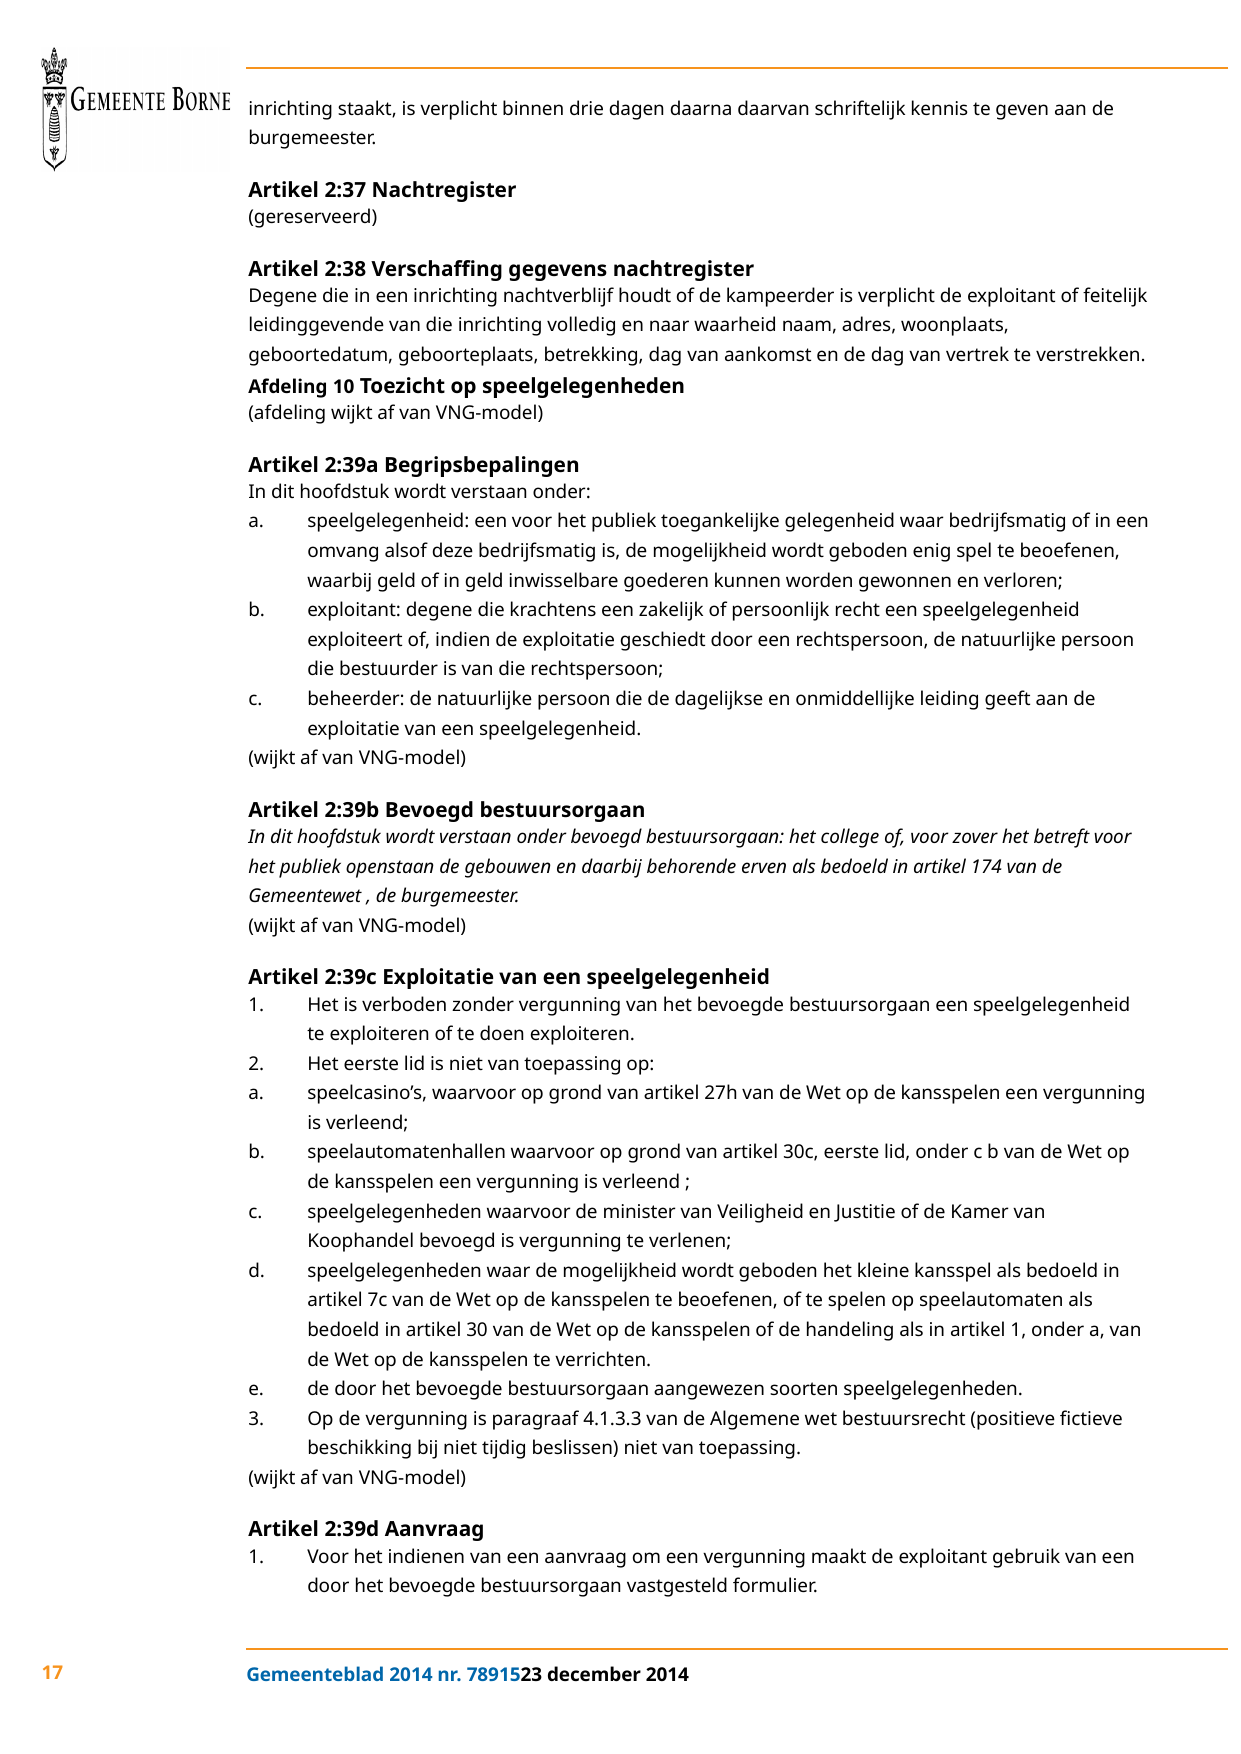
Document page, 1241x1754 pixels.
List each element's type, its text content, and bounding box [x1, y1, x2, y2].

text In dit hoofdstuk wordt verstaan onder: [248, 478, 1152, 504]
text Artikel 2:38 Verschaffing gegevens nachtregister [248, 254, 1152, 282]
list speelautomatenhallen waarvoor op grond van artikel 30c, eerste lid, onder c b van de Wet op de kansspelen een vergunning is verleend ; [248, 1139, 1152, 1194]
text (wijkt af van VNG-model) [248, 912, 1152, 938]
text Artikel 2:37 Nachtregister [248, 175, 1152, 203]
text Degene die in een inrichting nachtverblijf houdt of de kampeerder is verplicht de exploitant of feitelijk leidinggevende van die inrichting volledig en naar waarheid naam, adres, woonplaats, geboortedatum, geboorteplaats, betrekking, dag van aankomst en de dag van vertrek te verstrekken. [248, 282, 1152, 367]
text (wijkt af van VNG-model) [248, 744, 1152, 770]
list speelgelegenheden waar de mogelijkheid wordt geboden het kleine kansspel als bedoeld in artikel 7c van de Wet op de kansspelen te beoefenen, of te spelen op speelautomaten als bedoeld in artikel 30 van de Wet op de kansspelen of de handeling als in artikel 1, onder a, van de Wet op de kansspelen te verrichten. [248, 1257, 1152, 1372]
picture [41, 47, 231, 172]
list speelgelegenheden waarvoor de minister van Veiligheid en Justitie of de Kamer van Koophandel bevoegd is vergunning te verlenen; [248, 1198, 1152, 1253]
list de door het bevoegde bestuursorgaan aangewezen soorten speelgelegenheden. [248, 1375, 1152, 1401]
text inrichting staakt, is verplicht binnen drie dagen daarna daarvan schriftelijk kennis te geven aan de burgemeester. [248, 95, 1152, 150]
text (afdeling wijkt af van VNG-model) [248, 399, 1152, 425]
text Artikel 2:39d Aanvraag [248, 1514, 1152, 1543]
text (gereserveerd) [248, 203, 1152, 229]
text Artikel 2:39c Exploitatie van een speelgelegenheid [248, 962, 1152, 991]
text (wijkt af van VNG-model) [248, 1464, 1152, 1490]
list Het eerste lid is niet van toepassing op: [248, 1050, 1152, 1076]
list Het is verboden zonder vergunning van het bevoegde bestuursorgaan een speelgelegenheid te exploiteren of te doen exploiteren. [248, 991, 1152, 1046]
list beheerder: de natuurlijke persoon die de dagelijkse en onmiddellijke leiding geeft aan de exploitatie van een speelgelegenheid. [248, 685, 1152, 741]
text Artikel 2:39a Begripsbepalingen [248, 450, 1152, 478]
text In dit hoofdstuk wordt verstaan onder bevoegd bestuursorgaan: het college of, voor zover het betreft voor het publiek openstaan de gebouwen en daarbij behorende erven als bedoeld in artikel 174 van de Gemeentewet , de burgemeester. [248, 823, 1152, 908]
text Afdeling 10 Toezicht op speelgelegenheden [248, 371, 1152, 399]
text Artikel 2:39b Bevoegd bestuursorgaan [248, 795, 1152, 823]
list speelgelegenheid: een voor het publiek toegankelijke gelegenheid waar bedrijfsmatig of in een omvang alsof deze bedrijfsmatig is, de mogelijkheid wordt geboden enig spel te beoefenen, waarbij geld of in geld inwisselbare goederen kunnen worden gewonnen en verloren; [248, 508, 1152, 593]
list Op de vergunning is paragraaf 4.1.3.3 van de Algemene wet bestuursrecht (positieve fictieve beschikking bij niet tijdig beslissen) niet van toepassing. [248, 1405, 1152, 1460]
list speelcasino’s, waarvoor op grond van artikel 27h van de Wet op de kansspelen een vergunning is verleend; [248, 1079, 1152, 1135]
list exploitant: degene die krachtens een zakelijk of persoonlijk recht een speelgelegenheid exploiteert of, indien de exploitatie geschiedt door een rechtspersoon, de natuurlijke persoon die bestuurder is van die rechtspersoon; [248, 596, 1152, 681]
list Voor het indienen van een aanvraag om een vergunning maakt de exploitant gebruik van een door het bevoegde bestuursorgaan vastgesteld formulier. [248, 1543, 1152, 1598]
